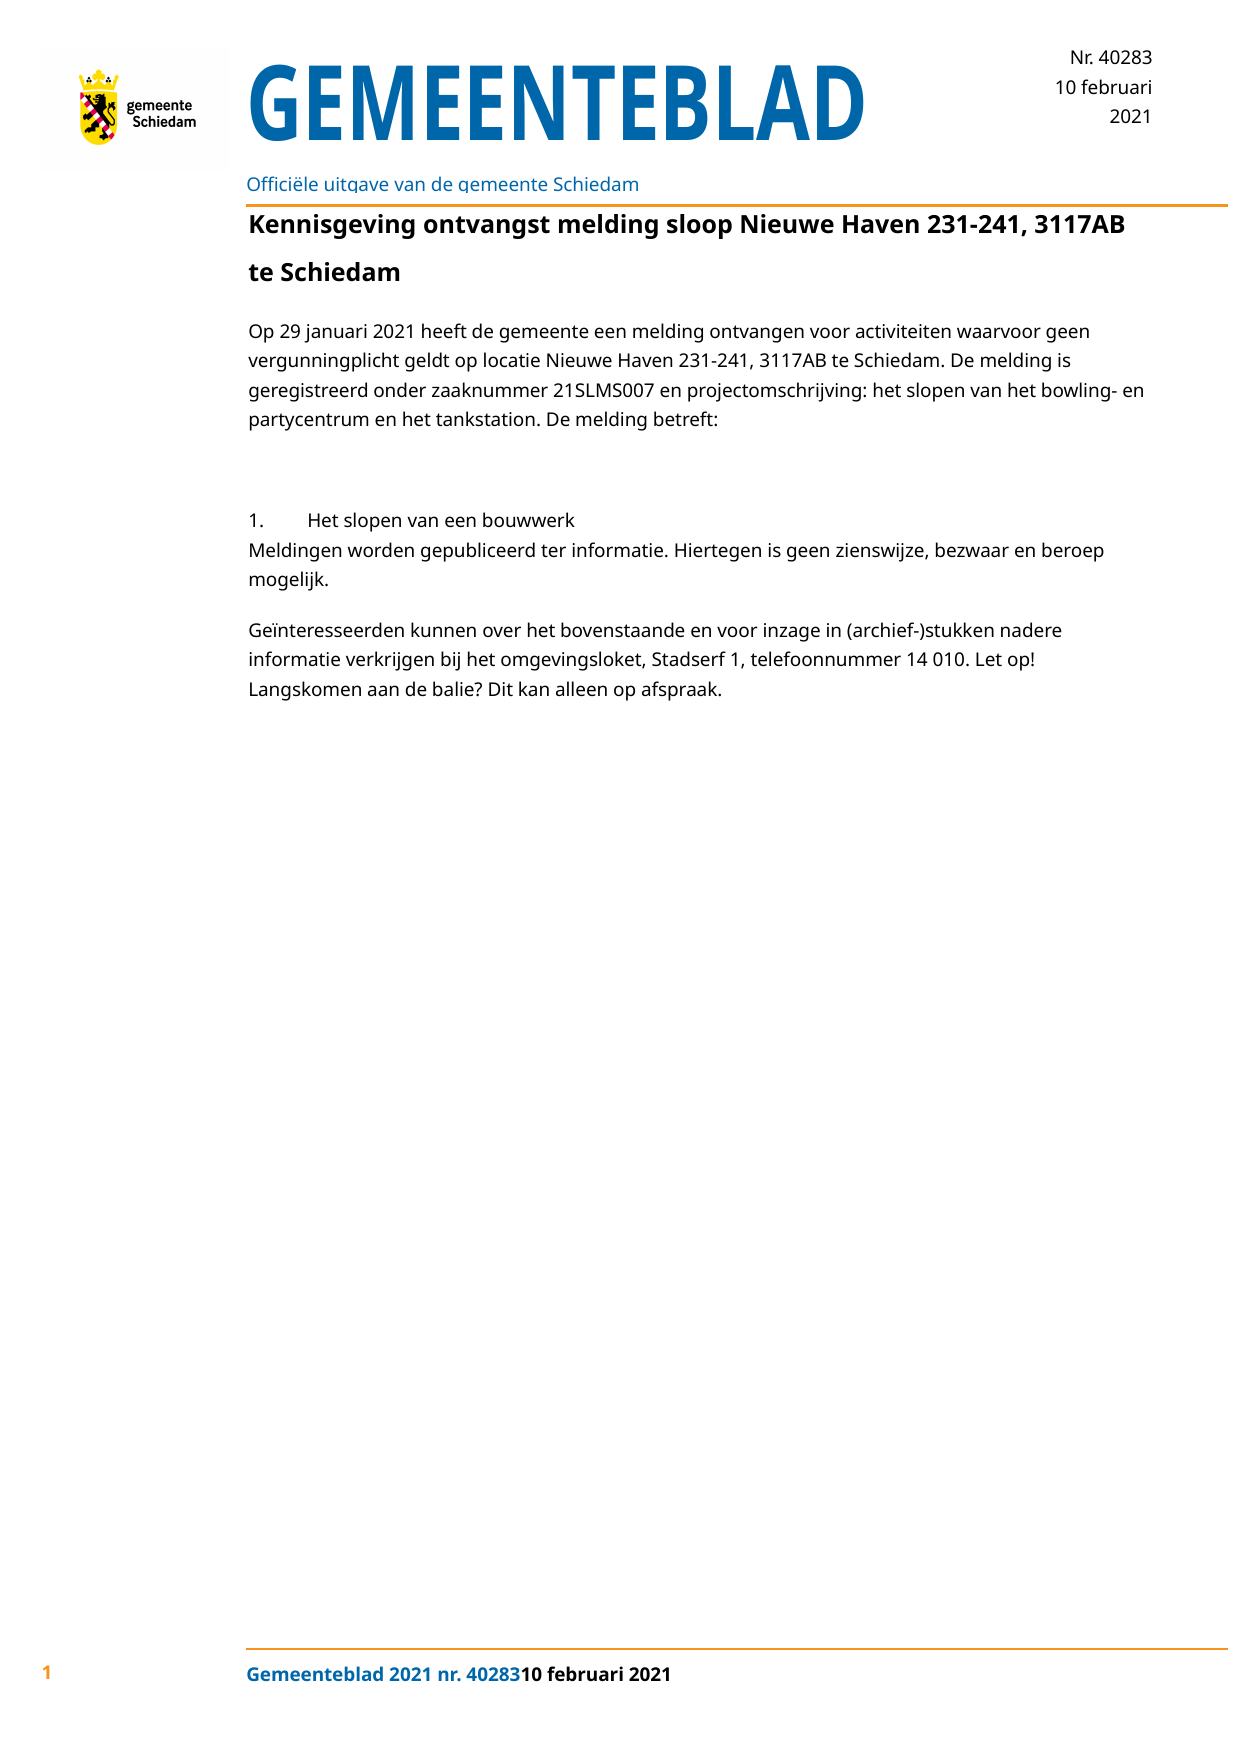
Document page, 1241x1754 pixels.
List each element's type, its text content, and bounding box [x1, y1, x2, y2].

text Meldingen worden gepubliceerd ter informatie. Hiertegen is geen zienswijze, bezwaar en beroep mogelijk. [248, 537, 1152, 592]
text Op 29 januari 2021 heeft de gemeente een melding ontvangen voor activiteiten waarvoor geen vergunningplicht geldt op locatie Nieuwe Haven 231-241, 3117AB te Schiedam. De melding is geregistreerd onder zaaknummer 21SLMS007 en projectomschrijving: het slopen van het bowling- en partycentrum en het tankstation. De melding betreft: [248, 318, 1152, 432]
text Kennisgeving ontvangst melding sloop Nieuwe Haven 231-241, 3117AB te Schiedam [248, 207, 1152, 288]
list Het slopen van een bouwwerk [248, 507, 1152, 533]
text Geïnteresseerden kunnen over het bovenstaande en voor inzage in (archief-)stukken nadere informatie verkrijgen bij het omgevingsloket, Stadserf 1, telefoonnummer 14 010. Let op! Langskomen aan de balie? Dit kan alleen op afspraak. [248, 617, 1152, 702]
picture [41, 47, 231, 172]
